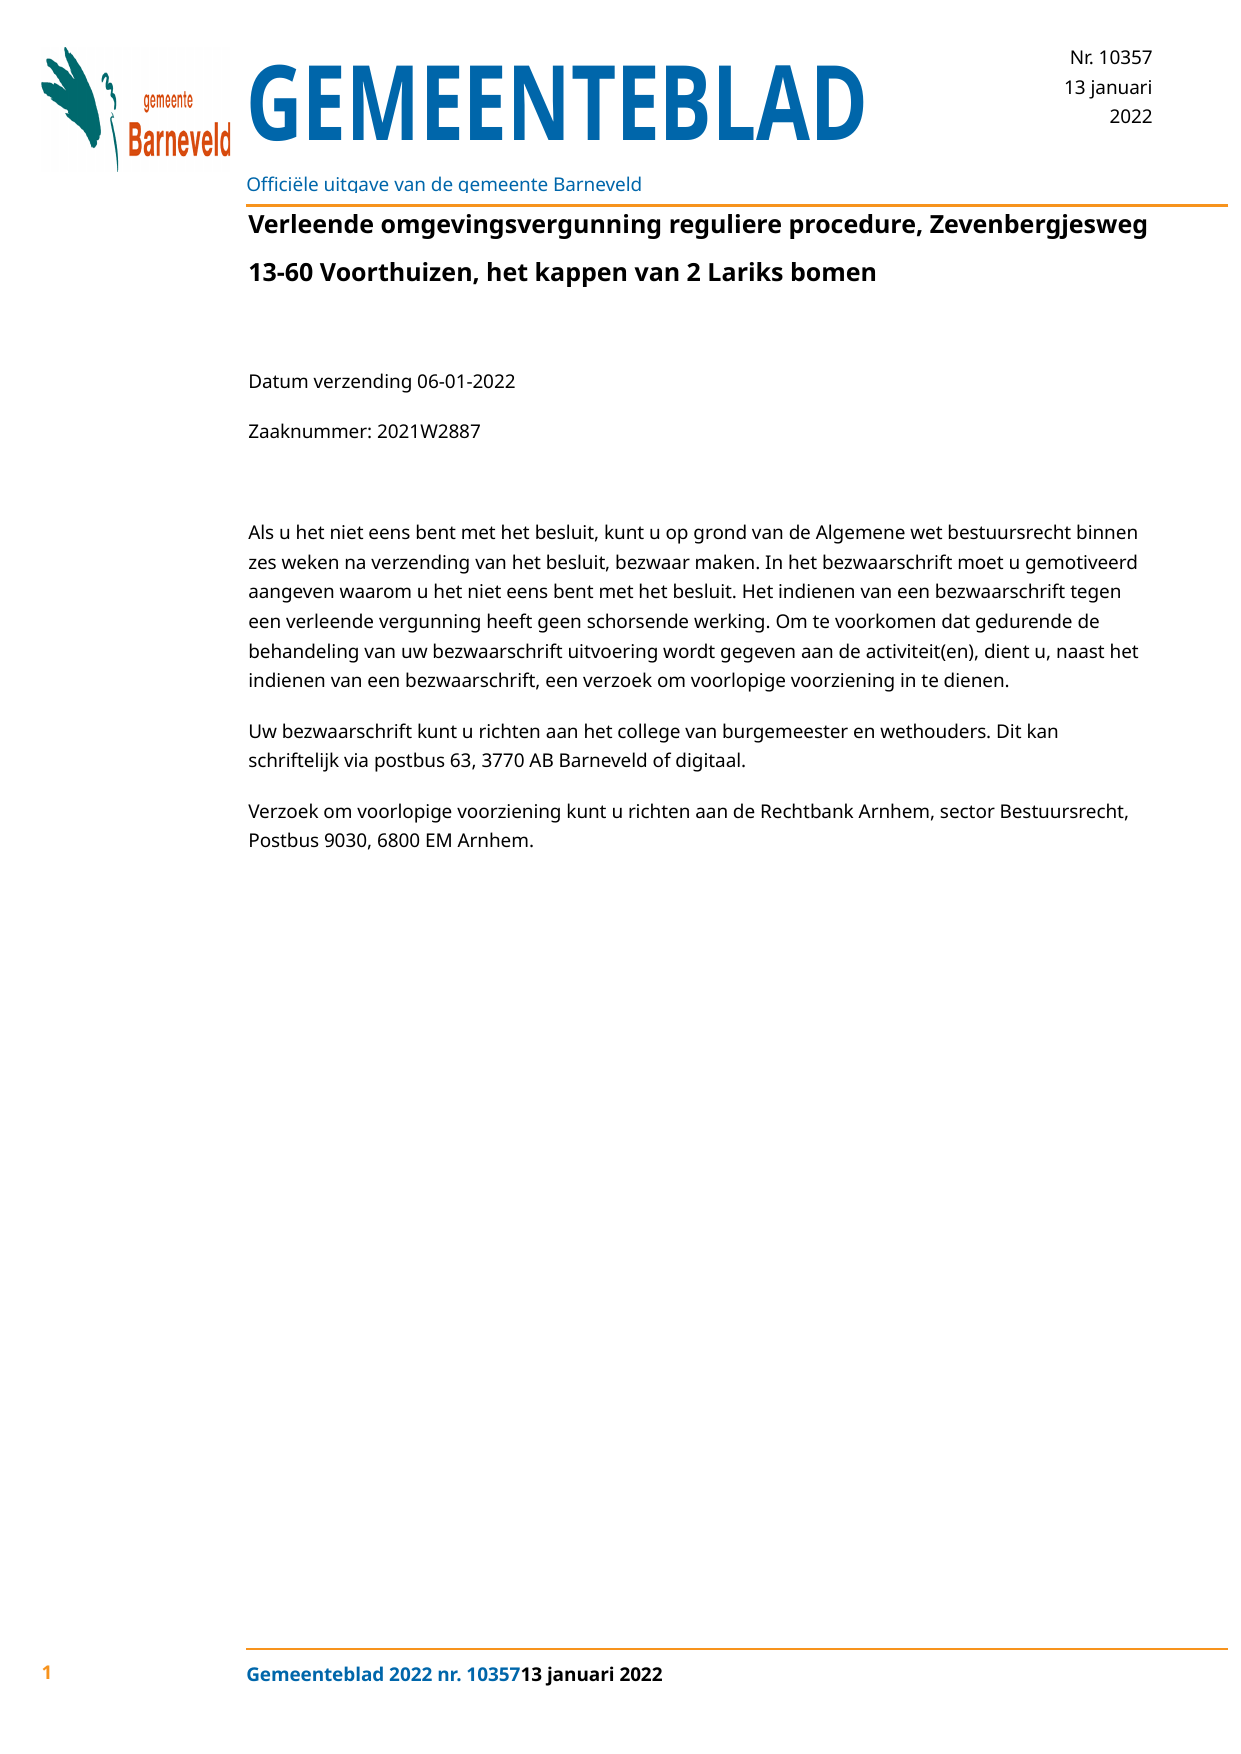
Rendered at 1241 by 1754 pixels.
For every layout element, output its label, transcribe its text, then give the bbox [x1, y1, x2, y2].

picture [41, 47, 231, 172]
text Uw bezwaarschrift kunt u richten aan het college van burgemeester en wethouders. Dit kan schriftelijk via postbus 63, 3770 AB Barneveld of digitaal. [248, 718, 1152, 773]
text Als u het niet eens bent met het besluit, kunt u op grond van de Algemene wet bestuursrecht binnen zes weken na verzending van het besluit, bezwaar maken. In het bezwaarschrift moet u gemotiveerd aangeven waarom u het niet eens bent met het besluit. Het indienen van een bezwaarschrift tegen een verleende vergunning heeft geen schorsende werking. Om te voorkomen dat gedurende de behandeling van uw bezwaarschrift uitvoering wordt gegeven aan de activiteit(en), dient u, naast het indienen van een bezwaarschrift, een verzoek om voorlopige voorziening in te dienen. [248, 519, 1152, 693]
text Datum verzending 06-01-2022 [248, 368, 1152, 394]
text Verleende omgevingsvergunning reguliere procedure, Zevenbergjesweg 13-60 Voorthuizen, het kappen van 2 Lariks bomen [248, 207, 1152, 288]
text Verzoek om voorlopige voorziening kunt u richten aan de Rechtbank Arnhem, sector Bestuursrecht, Postbus 9030, 6800 EM Arnhem. [248, 798, 1152, 853]
text Zaaknummer: 2021W2887 [248, 419, 1152, 444]
